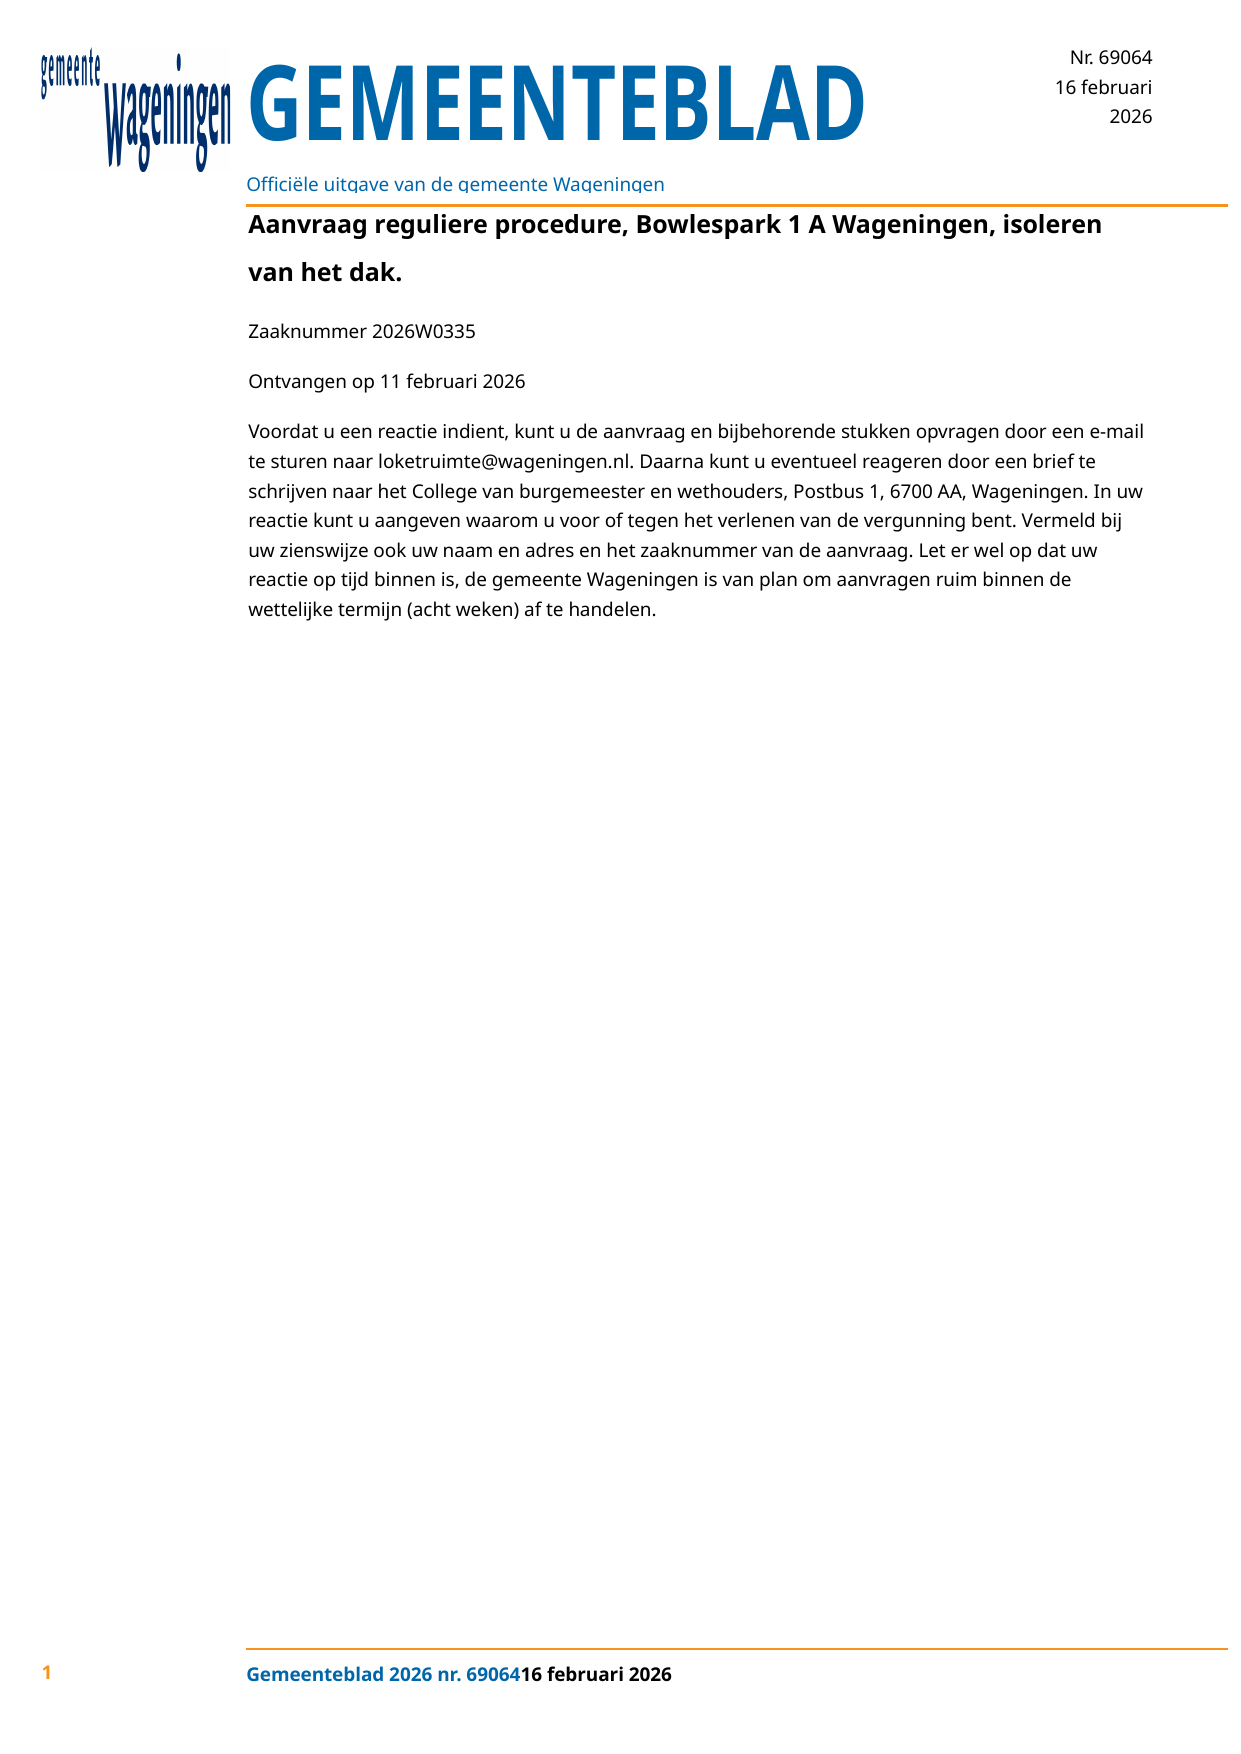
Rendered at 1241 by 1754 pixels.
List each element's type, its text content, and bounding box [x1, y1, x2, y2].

text Ontvangen op 11 februari 2026 [248, 368, 1152, 394]
text Aanvraag reguliere procedure, Bowlespark 1 A Wageningen, isoleren van het dak. [248, 207, 1152, 288]
text Zaaknummer 2026W0335 [248, 318, 1152, 344]
text Voordat u een reactie indient, kunt u de aanvraag en bijbehorende stukken opvragen door een e-mail te sturen naar loketruimte@wageningen.nl. Daarna kunt u eventueel reageren door een brief te schrijven naar het College van burgemeester en wethouders, Postbus 1, 6700 AA, Wageningen. In uw reactie kunt u aangeven waarom u voor of tegen het verlenen van de vergunning bent. Vermeld bij uw zienswijze ook uw naam en adres en het zaaknummer van de aanvraag. Let er wel op dat uw reactie op tijd binnen is, de gemeente Wageningen is van plan om aanvragen ruim binnen de wettelijke termijn (acht weken) af te handelen. [248, 419, 1152, 622]
picture [41, 47, 231, 172]
